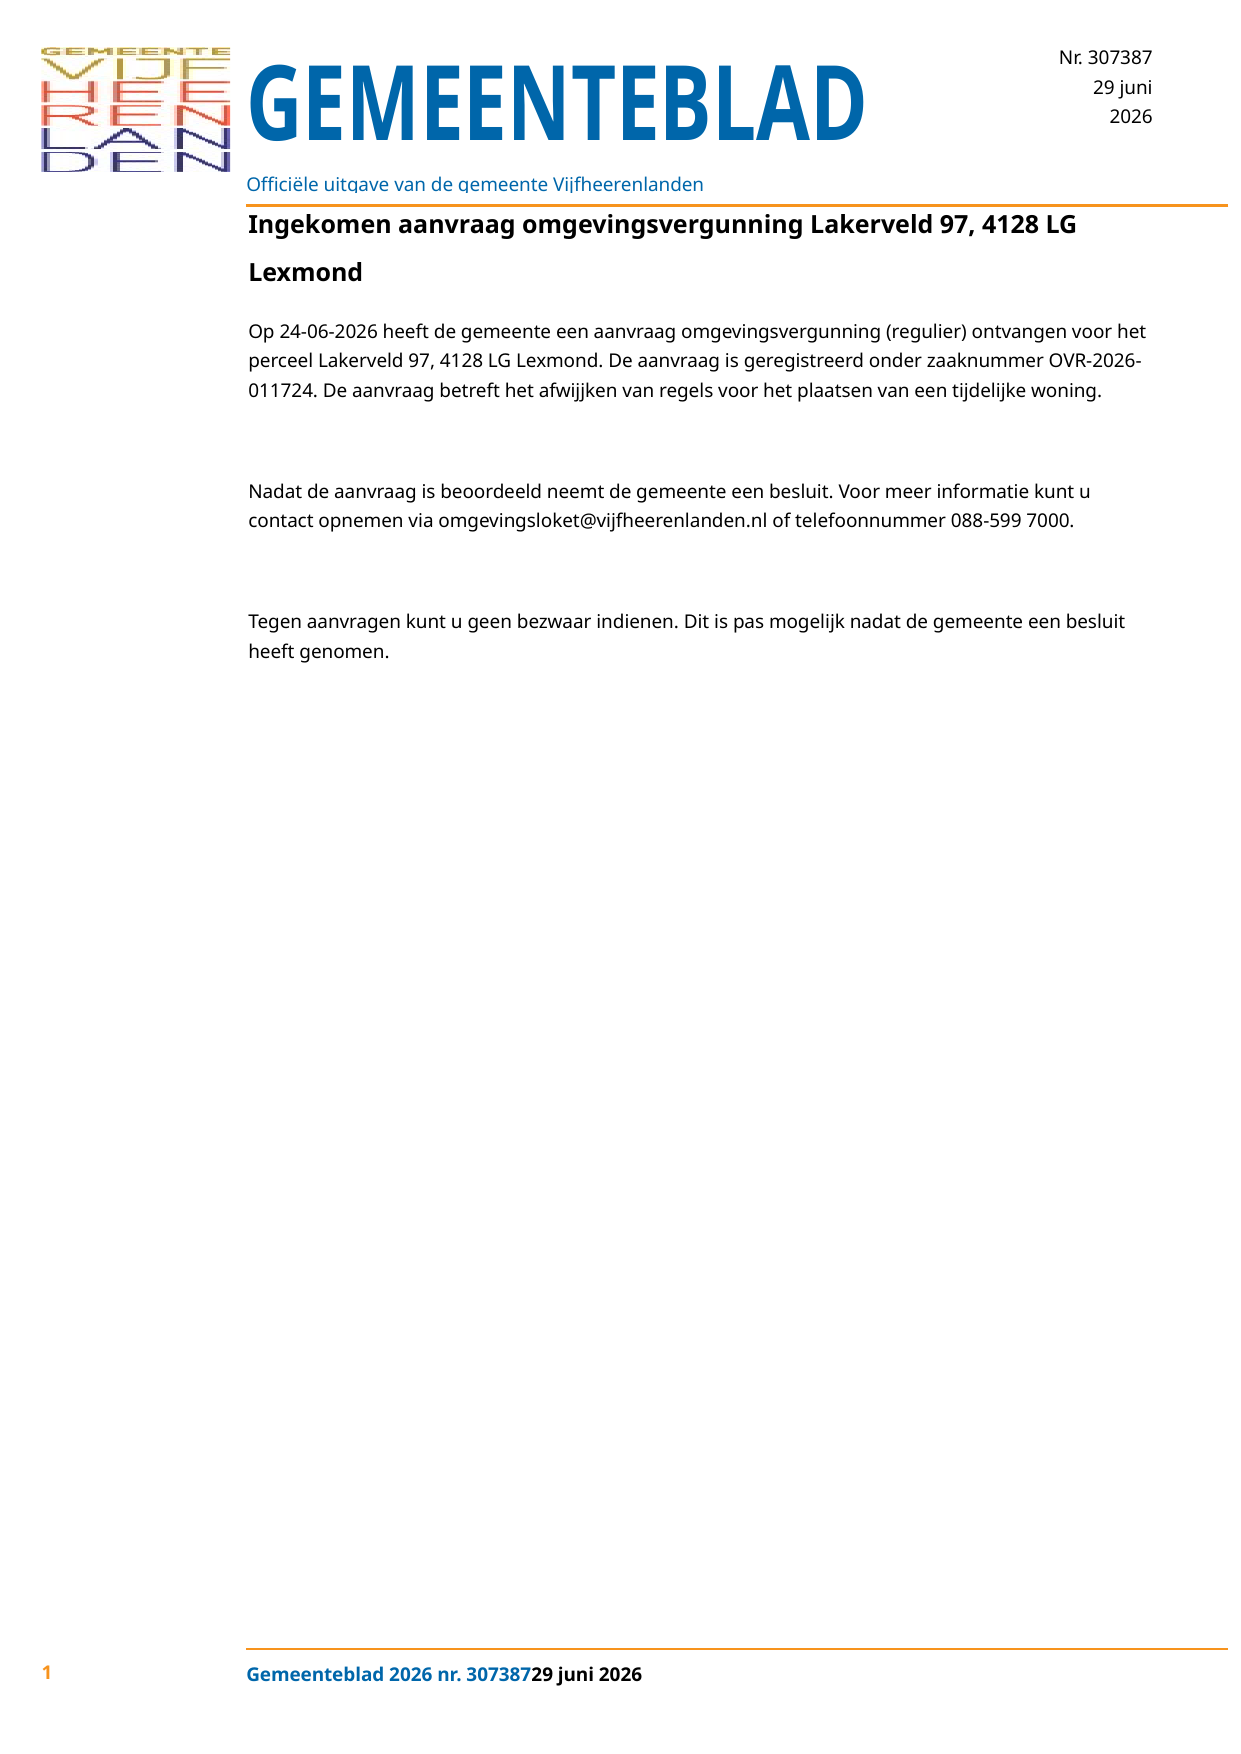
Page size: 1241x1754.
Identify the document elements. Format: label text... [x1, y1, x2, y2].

text Tegen aanvragen kunt u geen bezwaar indienen. Dit is pas mogelijk nadat de gemeente een besluit heeft genomen. [248, 608, 1152, 664]
text Op 24-06-2026 heeft de gemeente een aanvraag omgevingsvergunning (regulier) ontvangen voor het perceel Lakerveld 97, 4128 LG Lexmond. De aanvraag is geregistreerd onder zaaknummer OVR-2026-011724. De aanvraag betreft het afwijjken van regels voor het plaatsen van een tijdelijke woning. [248, 318, 1152, 403]
picture [41, 47, 231, 172]
text Ingekomen aanvraag omgevingsvergunning Lakerveld 97, 4128 LG Lexmond [248, 207, 1152, 288]
text Nadat de aanvraag is beoordeeld neemt de gemeente een besluit. Voor meer informatie kunt u contact opnemen via omgevingsloket@vijfheerenlanden.nl of telefoonnummer 088-599 7000. [248, 478, 1152, 533]
